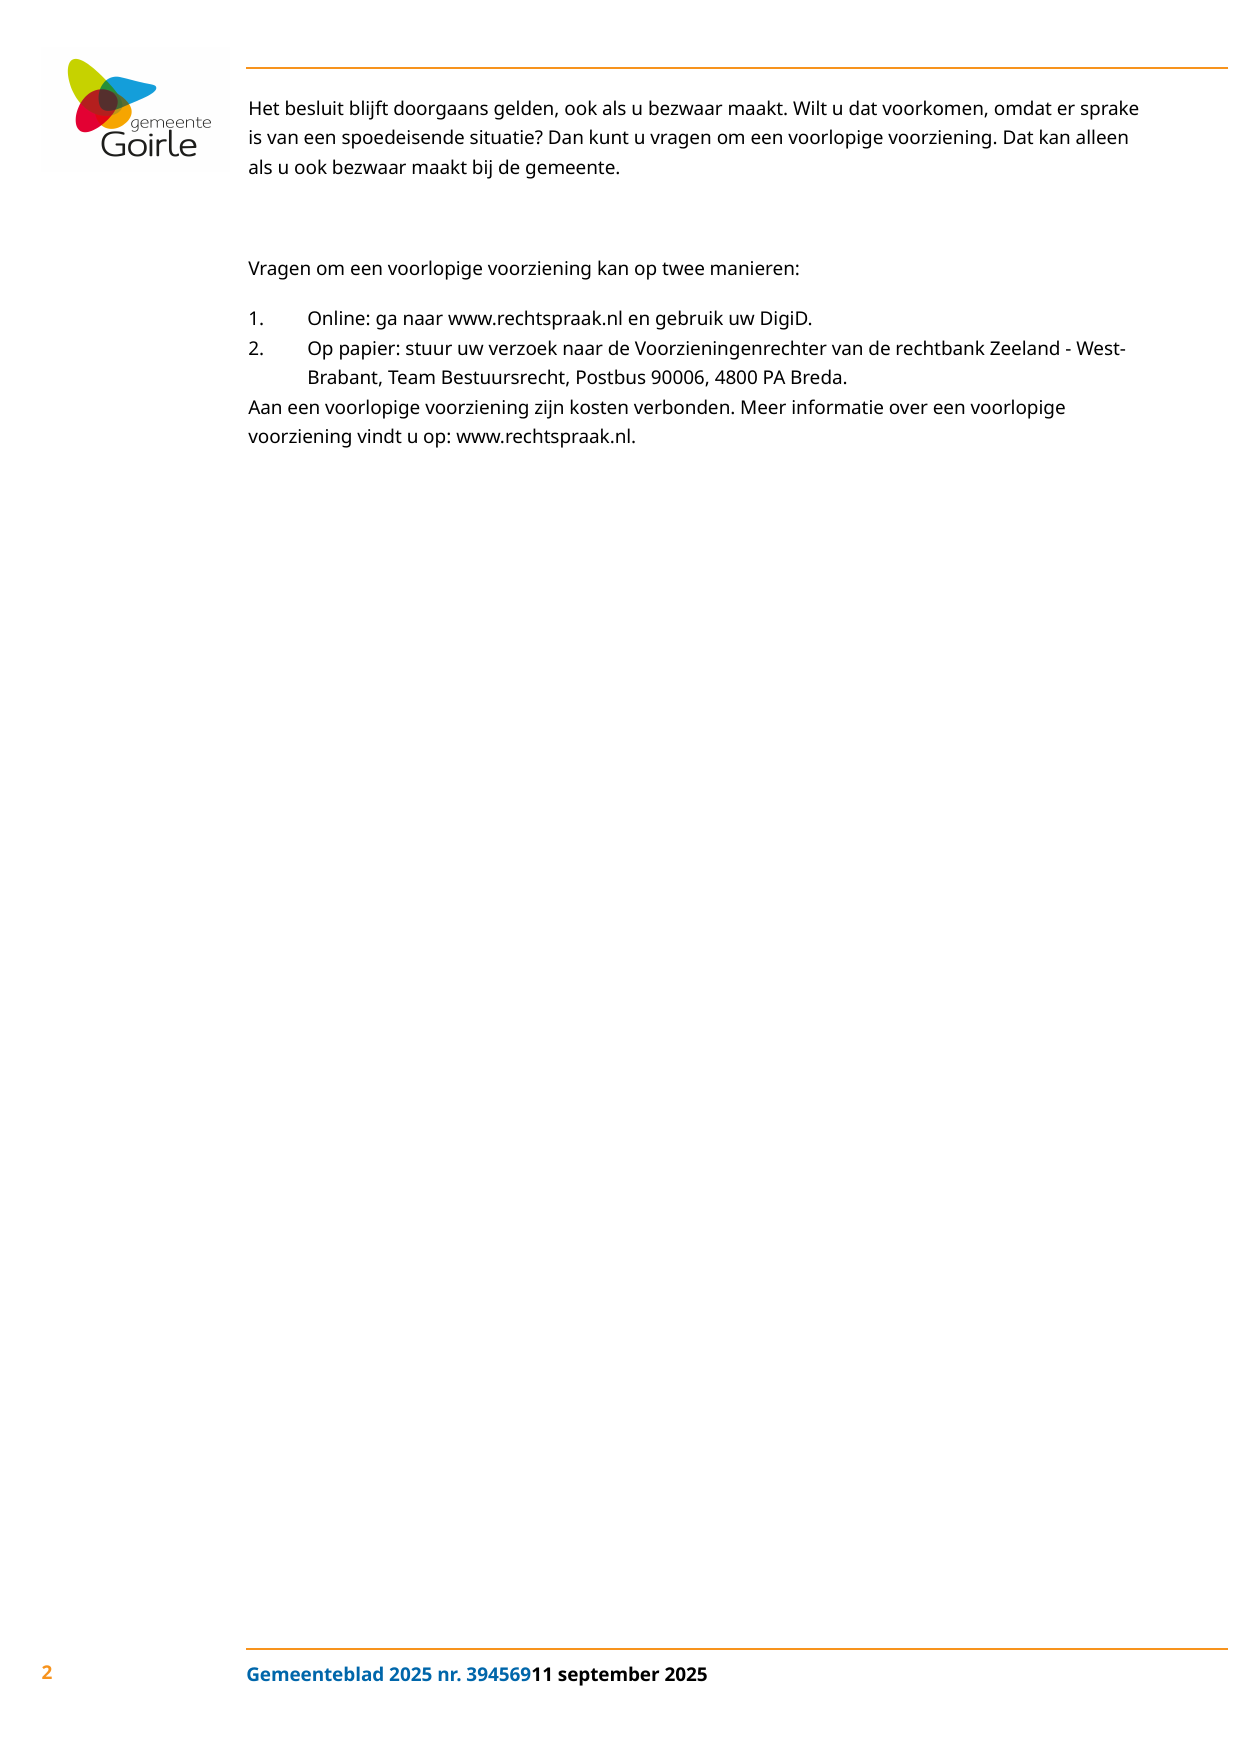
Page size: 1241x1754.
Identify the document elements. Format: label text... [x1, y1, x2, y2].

list Op papier: stuur uw verzoek naar de Voorzieningenrechter van de rechtbank Zeeland - West-Brabant, Team Bestuursrecht, Postbus 90006, 4800 PA Breda. [248, 335, 1152, 390]
text Aan een voorlopige voorziening zijn kosten verbonden. Meer informatie over een voorlopige voorziening vindt u op: www.rechtspraak.nl. [248, 394, 1152, 449]
picture [41, 47, 231, 172]
text Vragen om een voorlopige voorziening kan op twee manieren: [248, 255, 1152, 281]
text Het besluit blijft doorgaans gelden, ook als u bezwaar maakt. Wilt u dat voorkomen, omdat er sprake is van een spoedeisende situatie? Dan kunt u vragen om een voorlopige voorziening. Dat kan alleen als u ook bezwaar maakt bij de gemeente. [248, 95, 1152, 180]
list Online: ga naar www.rechtspraak.nl en gebruik uw DigiD. [248, 305, 1152, 331]
